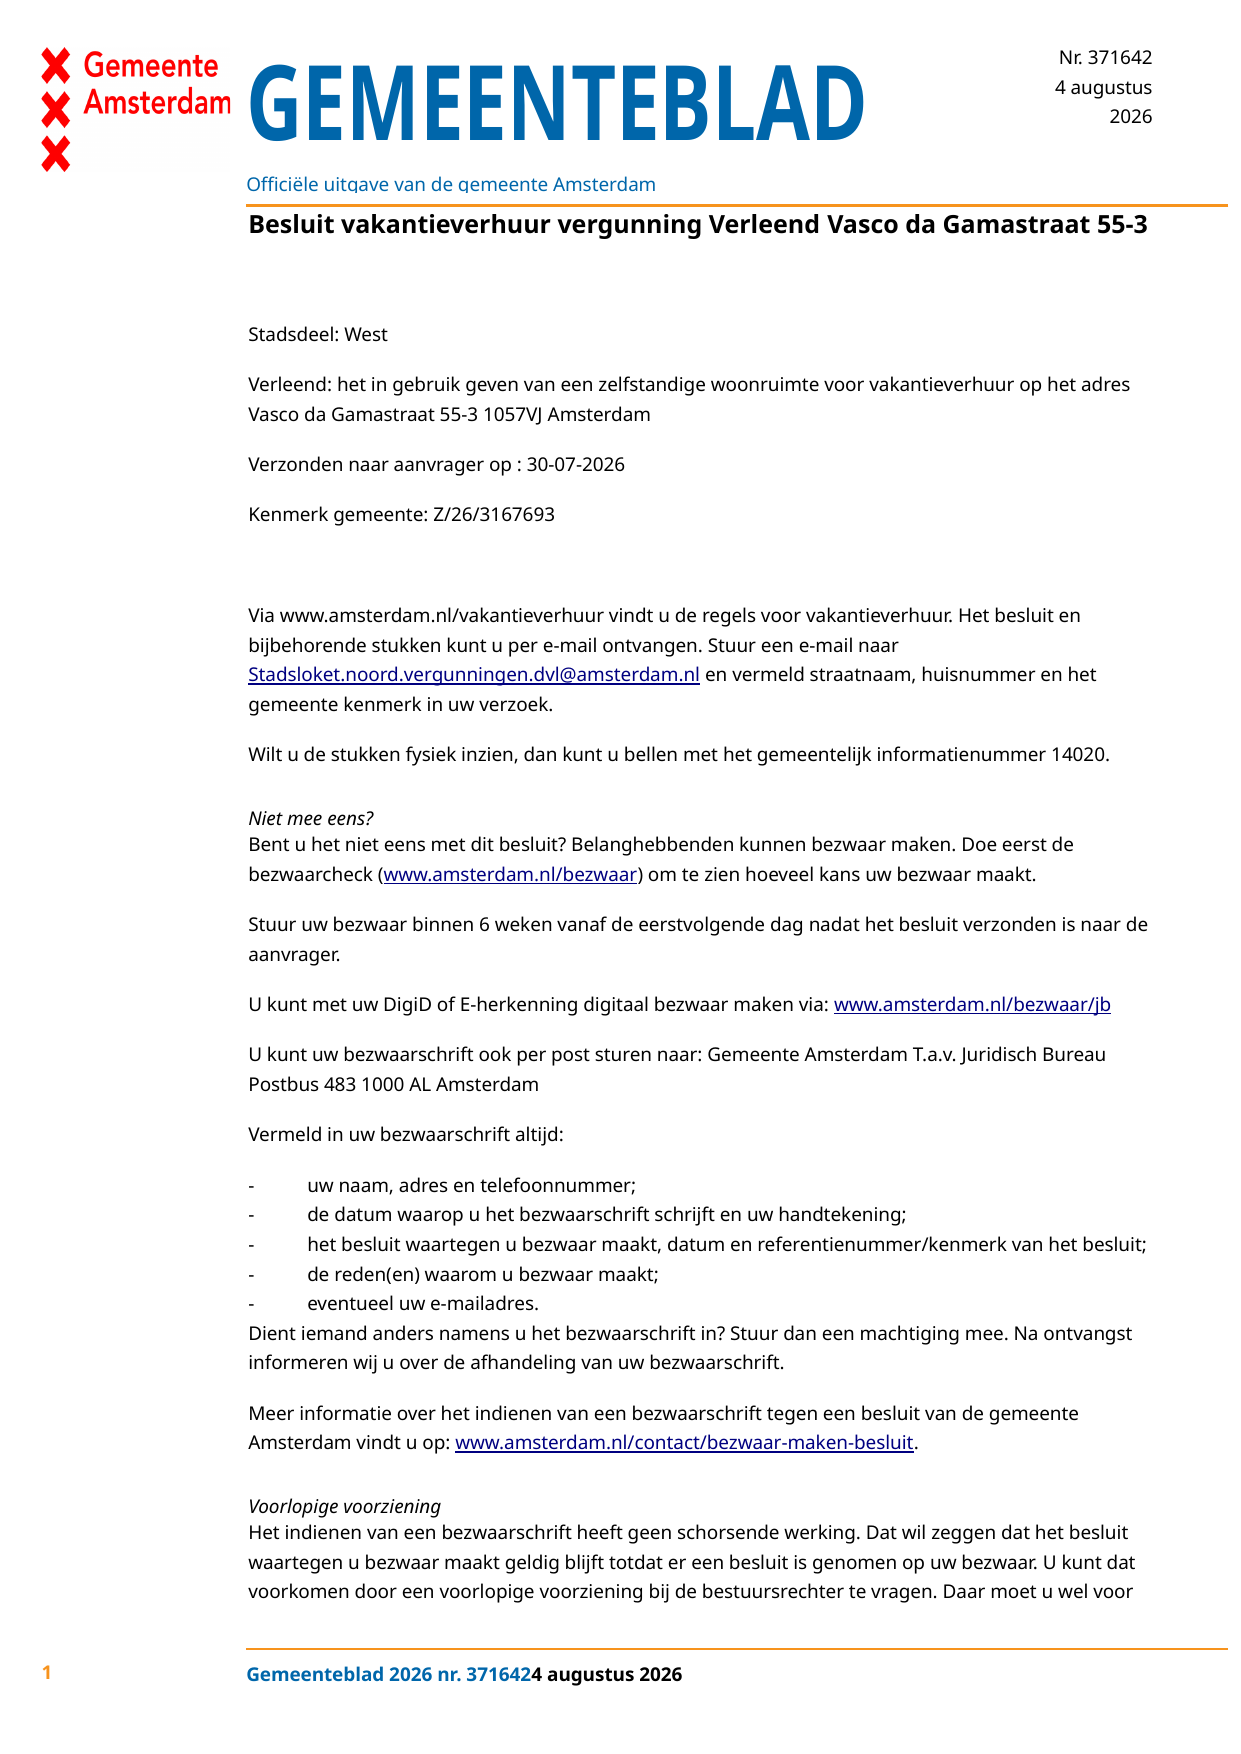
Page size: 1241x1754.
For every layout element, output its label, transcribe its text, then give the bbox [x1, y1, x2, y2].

text Kenmerk gemeente: Z/26/3167693 [248, 502, 1152, 527]
text Verleend: het in gebruik geven van een zelfstandige woonruimte voor vakantieverhuur op het adres Vasco da Gamastraat 55-3 1057VJ Amsterdam [248, 371, 1152, 426]
text Bent u het niet eens met dit besluit? Belanghebbenden kunnen bezwaar maken. Doe eerst de bezwaarcheck (www.amsterdam.nl/bezwaar) om te zien hoeveel kans uw bezwaar maakt. [248, 831, 1152, 887]
text Niet mee eens? [248, 806, 1152, 831]
list eventueel uw e-mailadres. [248, 1290, 1152, 1316]
text Meer informatie over het indienen van een bezwaarschrift tegen een besluit van de gemeente Amsterdam vindt u op: www.amsterdam.nl/contact/bezwaar-maken-besluit. [248, 1400, 1152, 1455]
text Besluit vakantieverhuur vergunning Verleend Vasco da Gamastraat 55-3 [248, 207, 1152, 241]
picture [41, 47, 231, 172]
text U kunt uw bezwaarschrift ook per post sturen naar: Gemeente Amsterdam T.a.v. Juridisch Bureau Postbus 483 1000 AL Amsterdam [248, 1042, 1152, 1097]
text Stadsdeel: West [248, 321, 1152, 346]
text Voorlopige voorziening [248, 1493, 1152, 1519]
text Wilt u de stukken fysiek inzien, dan kunt u bellen met het gemeentelijk informatienummer 14020. [248, 742, 1152, 767]
text Via www.amsterdam.nl/vakantieverhuur vindt u de regels voor vakantieverhuur. Het besluit en bijbehorende stukken kunt u per e-mail ontvangen. Stuur een e-mail naar Stadsloket.noord.vergunningen.dvl@amsterdam.nl en vermeld straatnaam, huisnummer en het gemeente kenmerk in uw verzoek. [248, 602, 1152, 717]
text Dient iemand anders namens u het bezwaarschrift in? Stuur dan een machtiging mee. Na ontvangst informeren wij u over de afhandeling van uw bezwaarschrift. [248, 1320, 1152, 1375]
text Het indienen van een bezwaarschrift heeft geen schorsende werking. Dat wil zeggen dat het besluit waartegen u bezwaar maakt geldig blijft totdat er een besluit is genomen op uw bezwaar. U kunt dat voorkomen door een voorlopige voorziening bij de bestuursrechter te vragen. Daar moet u wel voor [248, 1519, 1152, 1604]
text Verzonden naar aanvrager op : 30-07-2026 [248, 451, 1152, 477]
list de datum waarop u het bezwaarschrift schrijft en uw handtekening; [248, 1202, 1152, 1227]
list het besluit waartegen u bezwaar maakt, datum en referentienummer/kenmerk van het besluit; [248, 1231, 1152, 1257]
list de reden(en) waarom u bezwaar maakt; [248, 1261, 1152, 1287]
list uw naam, adres en telefoonnummer; [248, 1172, 1152, 1198]
text Stuur uw bezwaar binnen 6 weken vanaf de eerstvolgende dag nadat het besluit verzonden is naar de aanvrager. [248, 911, 1152, 967]
text U kunt met uw DigiD of E-herkenning digitaal bezwaar maken via: www.amsterdam.nl/bezwaar/jb [248, 991, 1152, 1017]
text Vermeld in uw bezwaarschrift altijd: [248, 1122, 1152, 1147]
